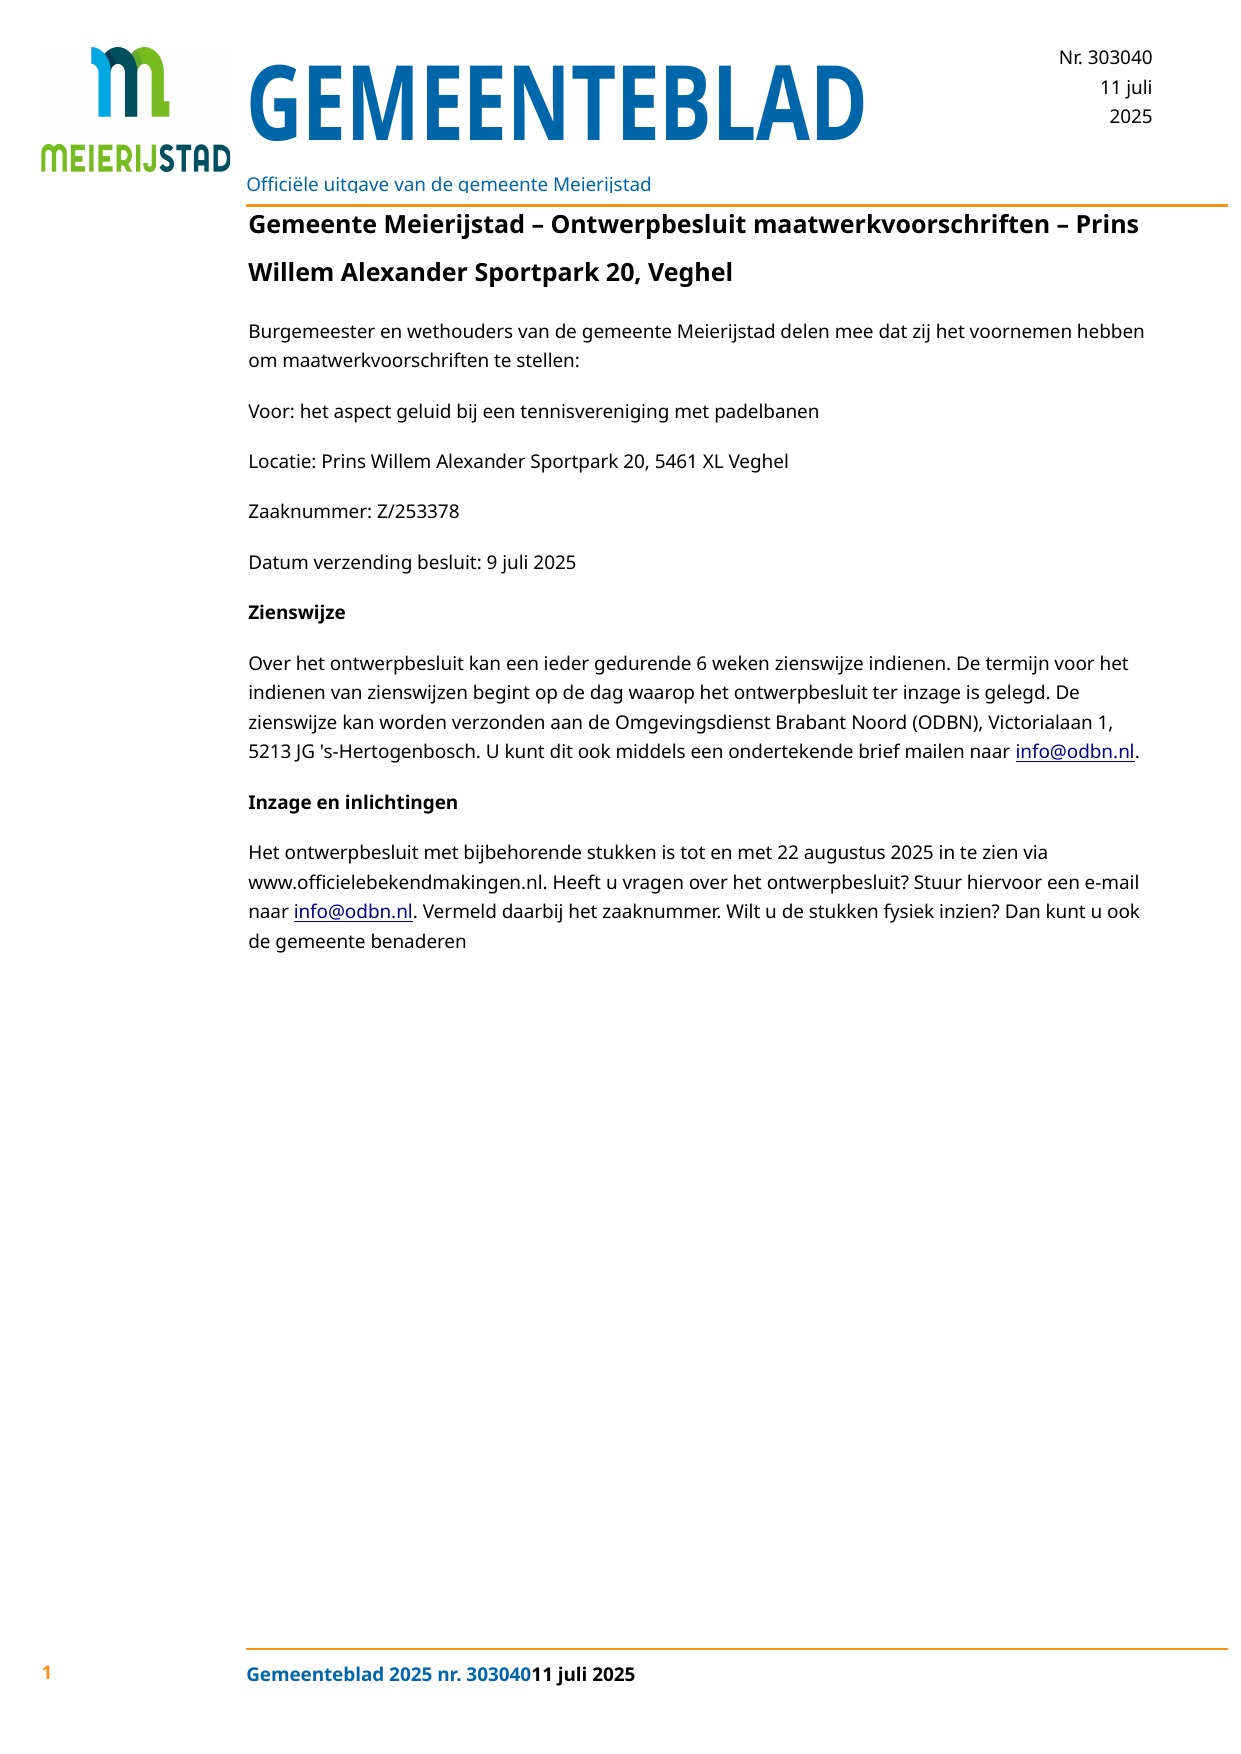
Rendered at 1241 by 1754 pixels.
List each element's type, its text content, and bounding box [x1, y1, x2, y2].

text Het ontwerpbesluit met bijbehorende stukken is tot en met 22 augustus 2025 in te zien via www.officielebekendmakingen.nl. Heeft u vragen over het ontwerpbesluit? Stuur hiervoor een e-mail naar info@odbn.nl. Vermeld daarbij het zaaknummer. Wilt u de stukken fysiek inzien? Dan kunt u ook de gemeente benaderen [248, 839, 1152, 954]
text Gemeente Meierijstad – Ontwerpbesluit maatwerkvoorschriften – Prins Willem Alexander Sportpark 20, Veghel [248, 207, 1152, 288]
text Zaaknummer: Z/253378 [248, 499, 1152, 524]
text Voor: het aspect geluid bij een tennisvereniging met padelbanen [248, 398, 1152, 424]
text Locatie: Prins Willem Alexander Sportpark 20, 5461 XL Veghel [248, 448, 1152, 474]
text Zienswijze [248, 599, 1152, 625]
picture [41, 47, 231, 172]
text Burgemeester en wethouders van de gemeente Meierijstad delen mee dat zij het voornemen hebben om maatwerkvoorschriften te stellen: [248, 318, 1152, 373]
text Inzage en inlichtingen [248, 789, 1152, 815]
text Over het ontwerpbesluit kan een ieder gedurende 6 weken zienswijze indienen. De termijn voor het indienen van zienswijzen begint op de dag waarop het ontwerpbesluit ter inzage is gelegd. De zienswijze kan worden verzonden aan de Omgevingsdienst Brabant Noord (ODBN), Victorialaan 1, 5213 JG 's-Hertogenbosch. U kunt dit ook middels een ondertekende brief mailen naar info@odbn.nl. [248, 650, 1152, 764]
text Datum verzending besluit: 9 juli 2025 [248, 549, 1152, 575]
